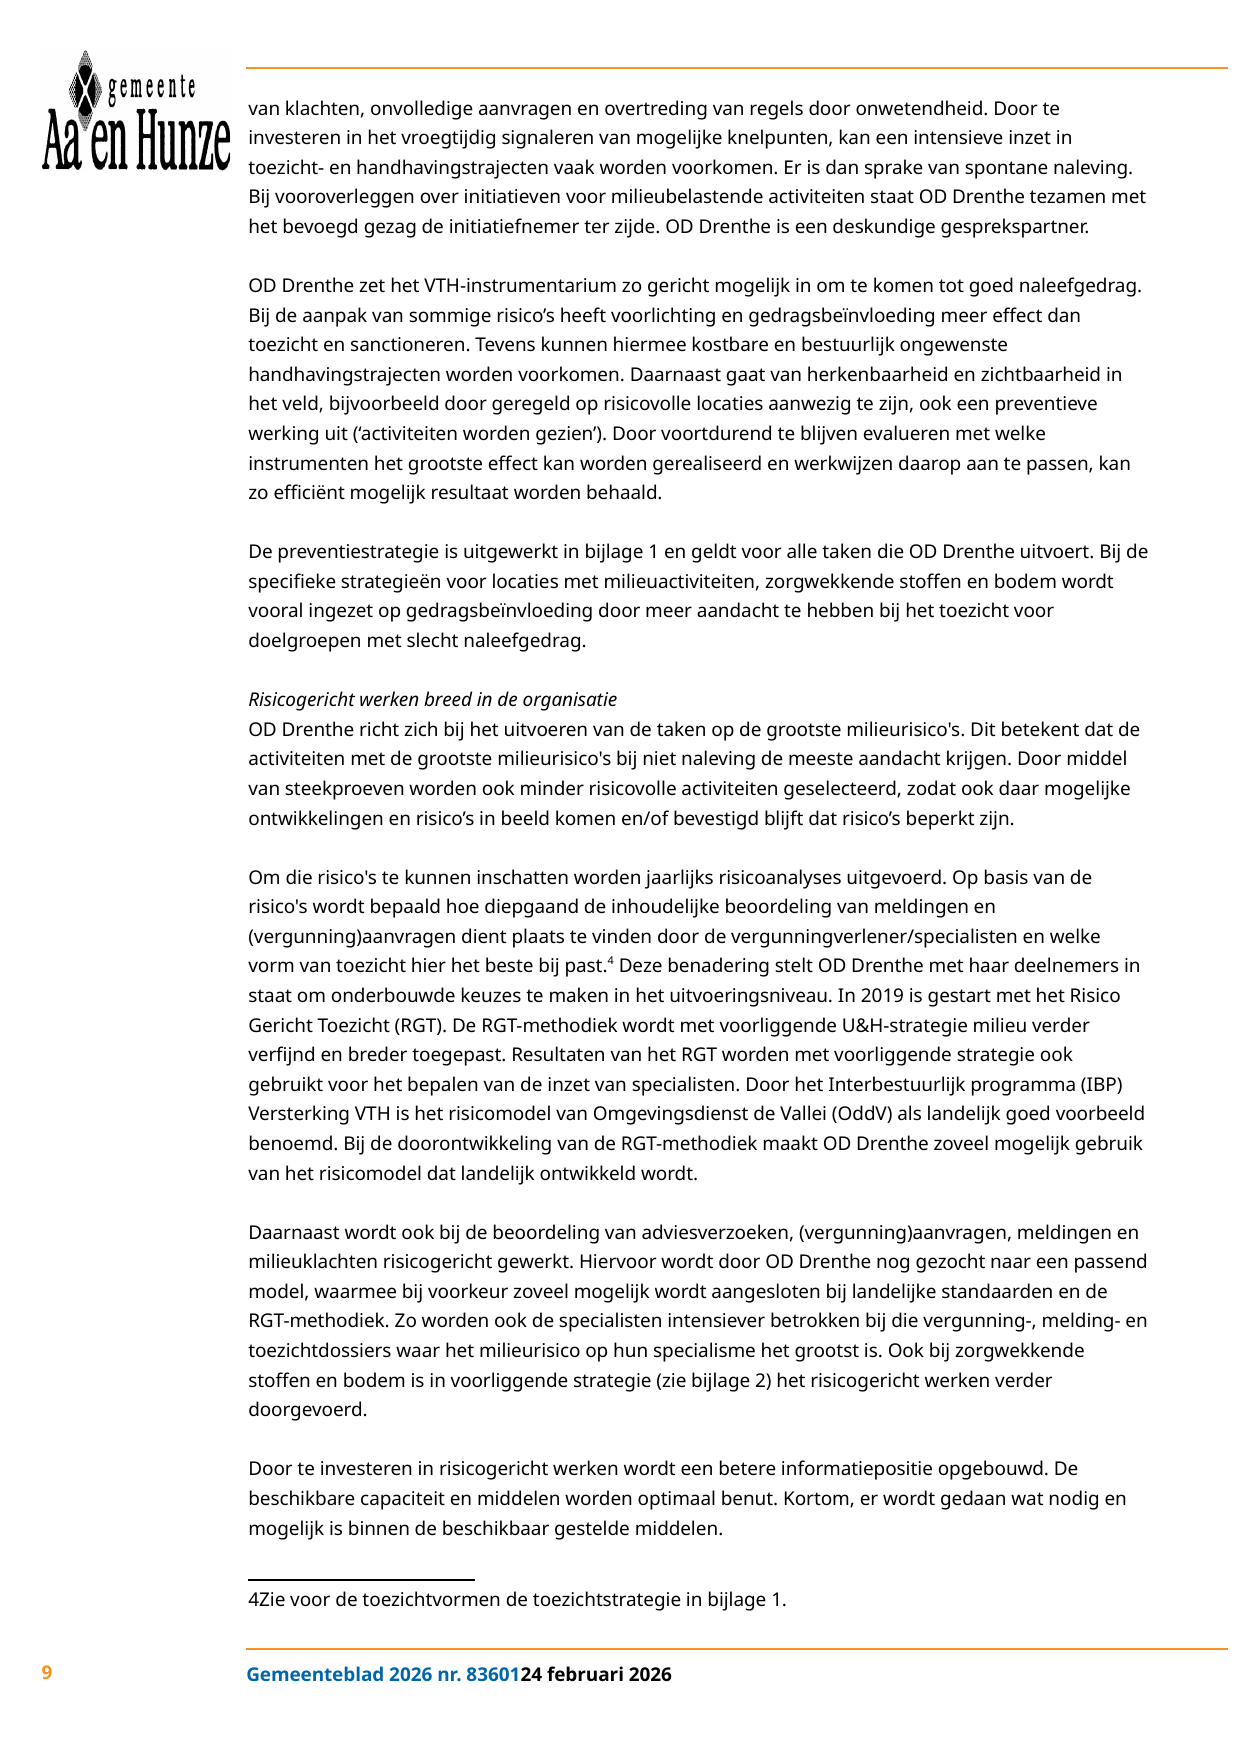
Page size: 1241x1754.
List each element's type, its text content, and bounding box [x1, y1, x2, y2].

text Om die risico's te kunnen inschatten worden jaarlijks risicoanalyses uitgevoerd. Op basis van de risico's wordt bepaald hoe diepgaand de inhoudelijke beoordeling van meldingen en (vergunning)aanvragen dient plaats te vinden door de vergunningverlener/specialisten en welke vorm van toezicht hier het beste bij past. Deze benadering stelt OD Drenthe met haar deelnemers in staat om onderbouwde keuzes te maken in het uitvoeringsniveau. In 2019 is gestart met het Risico Gericht Toezicht (RGT). De RGT-methodiek wordt met voorliggende U&H-strategie milieu verder verfijnd en breder toegepast. Resultaten van het RGT worden met voorliggende strategie ook gebruikt voor het bepalen van de inzet van specialisten. Door het Interbestuurlijk programma (IBP) Versterking VTH is het risicomodel van Omgevingsdienst de Vallei (OddV) als landelijk goed voorbeeld benoemd. Bij de doorontwikkeling van de RGT-methodiek maakt OD Drenthe zoveel mogelijk gebruik van het risicomodel dat landelijk ontwikkeld wordt. [248, 864, 1152, 1186]
text OD Drenthe zet het VTH-instrumentarium zo gericht mogelijk in om te komen tot goed naleefgedrag. Bij de aanpak van sommige risico’s heeft voorlichting en gedragsbeïnvloeding meer effect dan toezicht en sanctioneren. Tevens kunnen hiermee kostbare en bestuurlijk ongewenste handhavingstrajecten worden voorkomen. Daarnaast gaat van herkenbaarheid en zichtbaarheid in het veld, bijvoorbeeld door geregeld op risicovolle locaties aanwezig te zijn, ook een preventieve werking uit (‘activiteiten worden gezien’). Door voortdurend te blijven evalueren met welke instrumenten het grootste effect kan worden gerealiseerd en werkwijzen daarop aan te passen, kan zo efficiënt mogelijk resultaat worden behaald. [248, 272, 1152, 505]
text Zie voor de toezichtvormen de toezichtstrategie in bijlage 1. [248, 1586, 1152, 1612]
text Door te investeren in risicogericht werken wordt een betere informatiepositie opgebouwd. De beschikbare capaciteit en middelen worden optimaal benut. Kortom, er wordt gedaan wat nodig en mogelijk is binnen de beschikbaar gestelde middelen. [248, 1456, 1152, 1541]
text OD Drenthe richt zich bij het uitvoeren van de taken op de grootste milieurisico's. Dit betekent dat de activiteiten met de grootste milieurisico's bij niet naleving de meeste aandacht krijgen. Door middel van steekproeven worden ook minder risicovolle activiteiten geselecteerd, zodat ook daar mogelijke ontwikkelingen en risico’s in beeld komen en/of bevestigd blijft dat risico’s beperkt zijn. [248, 716, 1152, 831]
text Daarnaast wordt ook bij de beoordeling van adviesverzoeken, (vergunning)aanvragen, meldingen en milieuklachten risicogericht gewerkt. Hiervoor wordt door OD Drenthe nog gezocht naar een passend model, waarmee bij voorkeur zoveel mogelijk wordt aangesloten bij landelijke standaarden en de RGT-methodiek. Zo worden ook de specialisten intensiever betrokken bij die vergunning-, melding- en toezichtdossiers waar het milieurisico op hun specialisme het grootst is. Ook bij zorgwekkende stoffen en bodem is in voorliggende strategie (zie bijlage 2) het risicogericht werken verder doorgevoerd. [248, 1219, 1152, 1422]
text De preventiestrategie is uitgewerkt in bijlage 1 en geldt voor alle taken die OD Drenthe uitvoert. Bij de specifieke strategieën voor locaties met milieuactiviteiten, zorgwekkende stoffen en bodem wordt vooral ingezet op gedragsbeïnvloeding door meer aandacht te hebben bij het toezicht voor doelgroepen met slecht naleefgedrag. [248, 538, 1152, 653]
text van klachten, onvolledige aanvragen en overtreding van regels door onwetendheid. Door te investeren in het vroegtijdig signaleren van mogelijke knelpunten, kan een intensieve inzet in toezicht- en handhavingstrajecten vaak worden voorkomen. Er is dan sprake van spontane naleving. Bij vooroverleggen over initiatieven voor milieubelastende activiteiten staat OD Drenthe tezamen met het bevoegd gezag de initiatiefnemer ter zijde. OD Drenthe is een deskundige gesprekspartner. [248, 95, 1152, 239]
picture [41, 47, 231, 172]
text Risicogericht werken breed in de organisatie [248, 686, 1152, 712]
